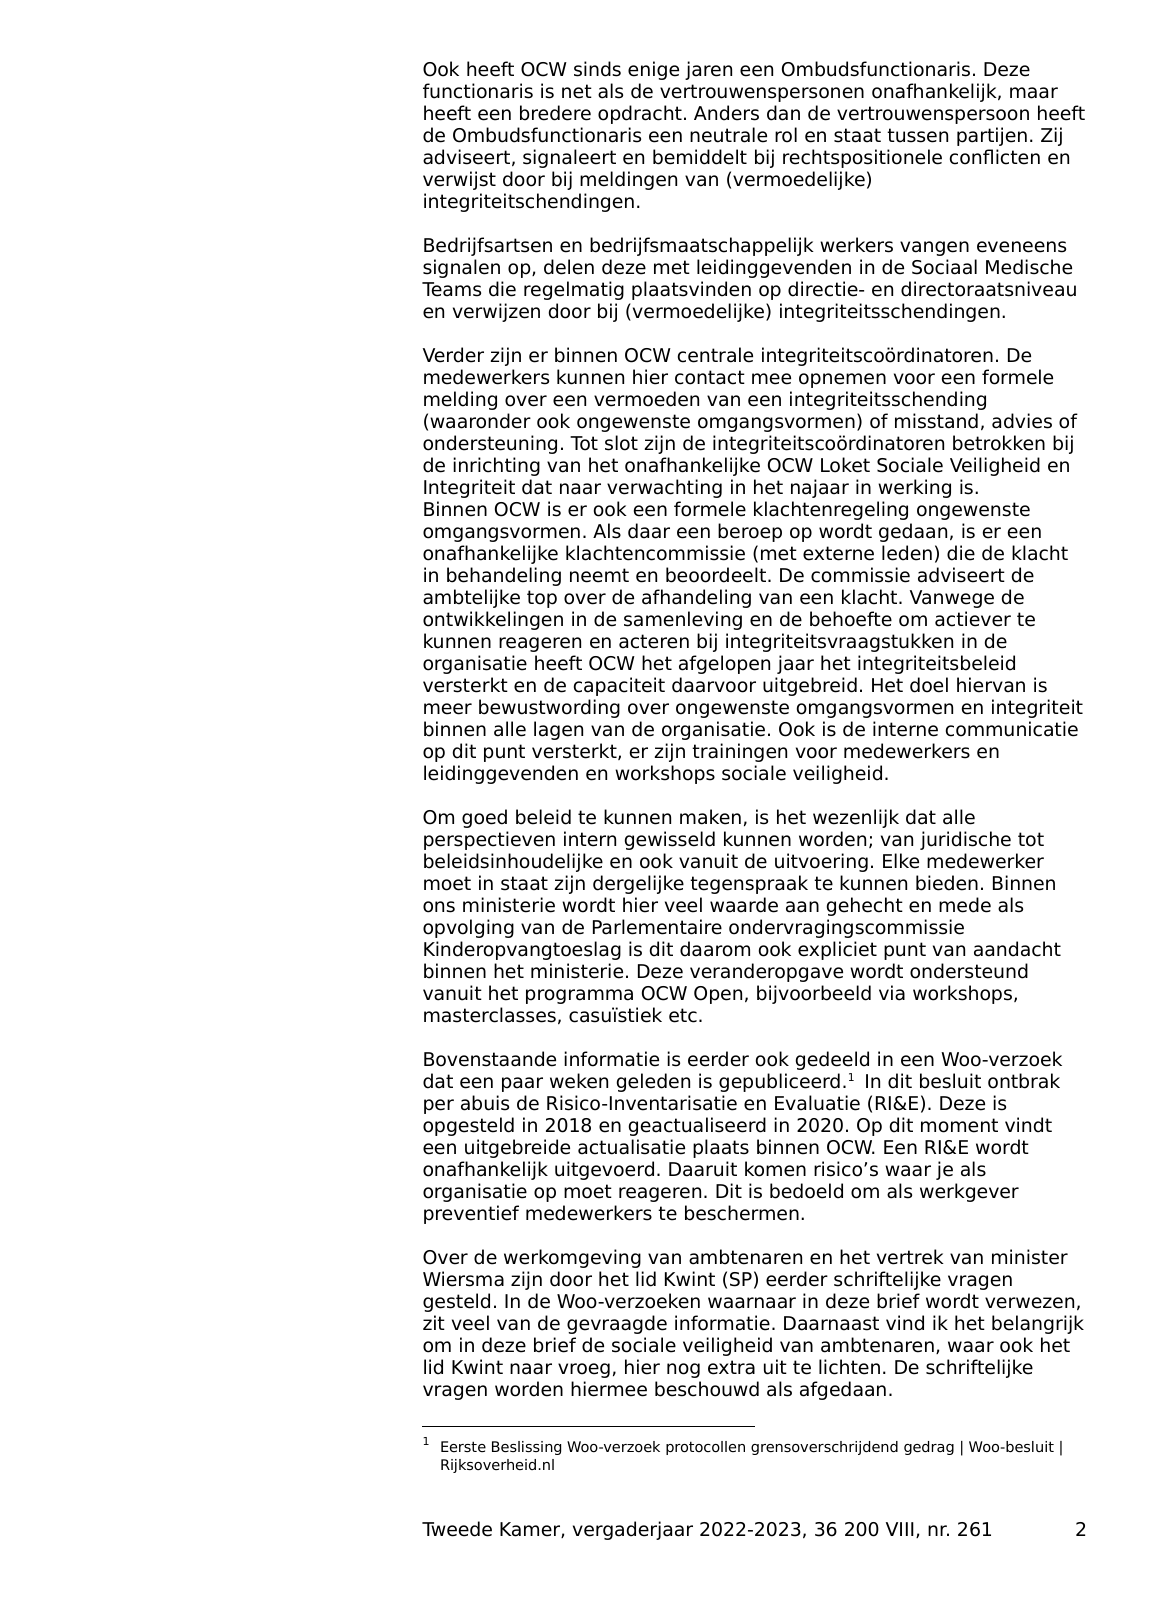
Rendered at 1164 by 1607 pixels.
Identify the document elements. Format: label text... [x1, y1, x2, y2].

text Over de werkomgeving van ambtenaren en het vertrek van minister Wiersma zijn door het lid Kwint (SP) eerder schriftelijke vragen gesteld. In de Woo-verzoeken waarnaar in deze brief wordt verwezen, zit veel van de gevraagde informatie. Daarnaast vind ik het belangrijk om in deze brief de sociale veiligheid van ambtenaren, waar ook het lid Kwint naar vroeg, hier nog extra uit te lichten. De schriftelijke vragen worden hiermee beschouwd als afgedaan. [422, 1247, 1087, 1401]
text Verder zijn er binnen OCW centrale integriteitscoördinatoren. De medewerkers kunnen hier contact mee opnemen voor een formele melding over een vermoeden van een integriteitsschending (waaronder ook ongewenste omgangsvormen) of misstand, advies of ondersteuning. Tot slot zijn de integriteitscoördinatoren betrokken bij de inrichting van het onafhankelijke OCW Loket Sociale Veiligheid en Integriteit dat naar verwachting in het najaar in werking is. [422, 345, 1087, 499]
text Bedrijfsartsen en bedrijfsmaatschappelijk werkers vangen eveneens signalen op, delen deze met leidinggevenden in de Sociaal Medische Teams die regelmatig plaatsvinden op directie- en directoraatsniveau en verwijzen door bij (vermoedelijke) integriteitsschendingen. [422, 235, 1087, 323]
text Ook heeft OCW sinds enige jaren een Ombudsfunctionaris. Deze functionaris is net als de vertrouwenspersonen onafhankelijk, maar heeft een bredere opdracht. Anders dan de vertrouwenspersoon heeft de Ombudsfunctionaris een neutrale rol en staat tussen partijen. Zij adviseert, signaleert en bemiddelt bij rechtspositionele conflicten en verwijst door bij meldingen van (vermoedelijke) integriteitschendingen. [422, 59, 1087, 213]
text Bovenstaande informatie is eerder ook gedeeld in een Woo-verzoek dat een paar weken geleden is gepubliceerd. In dit besluit ontbrak per abuis de Risico-Inventarisatie en Evaluatie (RI&E). Deze is opgesteld in 2018 en geactualiseerd in 2020. Op dit moment vindt een uitgebreide actualisatie plaats binnen OCW. Een RI&E wordt onafhankelijk uitgevoerd. Daaruit komen risico’s waar je als organisatie op moet reageren. Dit is bedoeld om als werkgever preventief medewerkers te beschermen. [422, 1049, 1087, 1225]
text Om goed beleid te kunnen maken, is het wezenlijk dat alle perspectieven intern gewisseld kunnen worden; van juridische tot beleidsinhoudelijke en ook vanuit de uitvoering. Elke medewerker moet in staat zijn dergelijke tegenspraak te kunnen bieden. Binnen ons ministerie wordt hier veel waarde aan gehecht en mede als opvolging van de Parlementaire ondervragingscommissie Kinderopvangtoeslag is dit daarom ook expliciet punt van aandacht binnen het ministerie. Deze veranderopgave wordt ondersteund vanuit het programma OCW Open, bijvoorbeeld via workshops, masterclasses, casuïstiek etc. [422, 807, 1087, 1027]
text Binnen OCW is er ook een formele klachtenregeling ongewenste omgangsvormen. Als daar een beroep op wordt gedaan, is er een onafhankelijke klachtencommissie (met externe leden) die de klacht in behandeling neemt en beoordeelt. De commissie adviseert de ambtelijke top over de afhandeling van een klacht. Vanwege de ontwikkelingen in de samenleving en de behoefte om actiever te kunnen reageren en acteren bij integriteitsvraagstukken in de organisatie heeft OCW het afgelopen jaar het integriteitsbeleid versterkt en de capaciteit daarvoor uitgebreid. Het doel hiervan is meer bewustwording over ongewenste omgangsvormen en integriteit binnen alle lagen van de organisatie. Ook is de interne communicatie op dit punt versterkt, er zijn trainingen voor medewerkers en leidinggevenden en workshops sociale veiligheid. [422, 499, 1087, 785]
text Eerste Beslissing Woo-verzoek protocollen grensoverschrijdend gedrag | Woo-besluit | Rijksoverheid.nl [422, 1435, 1087, 1474]
